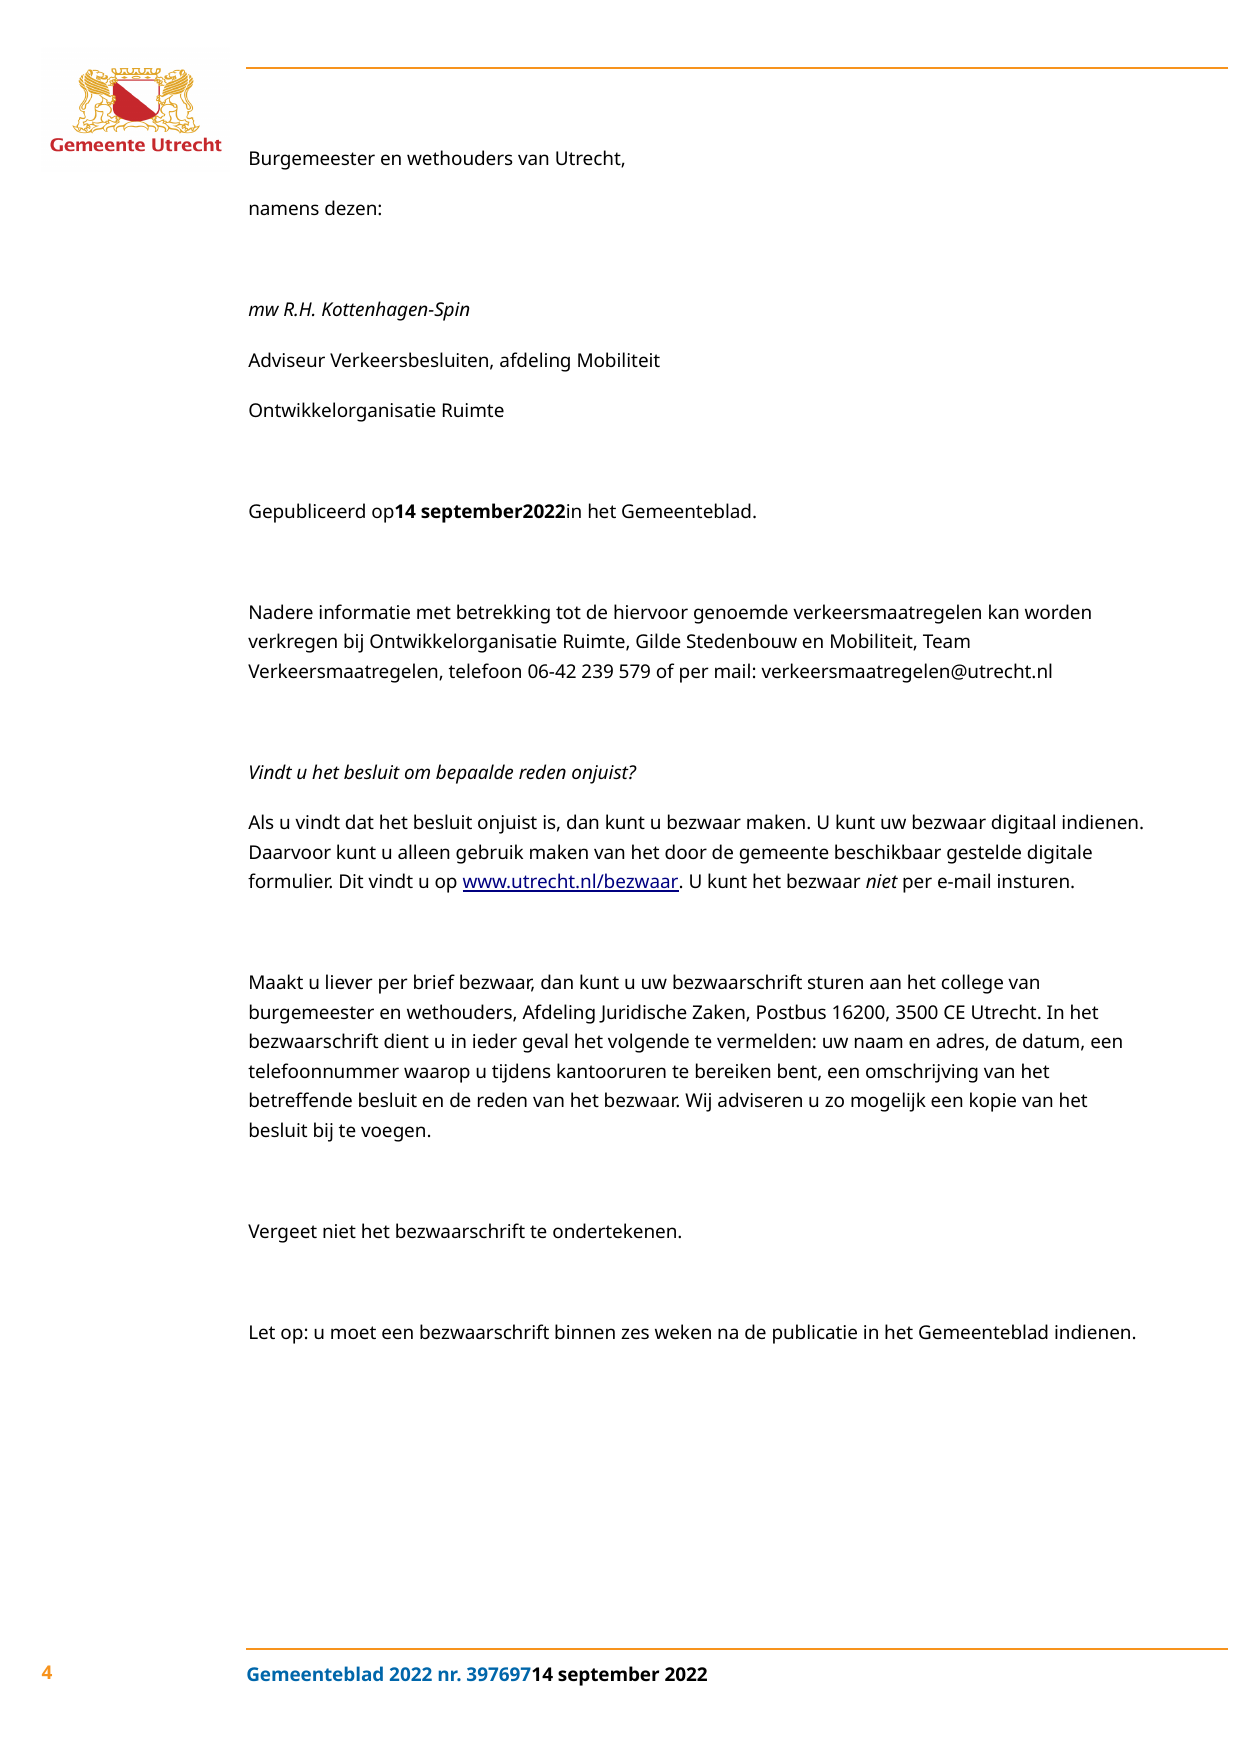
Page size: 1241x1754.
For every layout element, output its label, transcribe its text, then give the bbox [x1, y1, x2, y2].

text Adviseur Verkeersbesluiten, afdeling Mobiliteit [248, 347, 1152, 373]
picture [41, 47, 231, 172]
text Vindt u het besluit om bepaalde reden onjuist? [248, 759, 1152, 785]
text mw R.H. Kottenhagen-Spin [248, 296, 1152, 322]
text namens dezen: [248, 196, 1152, 221]
text Ontwikkelorganisatie Ruimte [248, 397, 1152, 423]
text Nadere informatie met betrekking tot de hiervoor genoemde verkeersmaatregelen kan worden verkregen bij Ontwikkelorganisatie Ruimte, Gilde Stedenbouw en Mobiliteit, Team Verkeersmaatregelen, telefoon 06-42 239 579 of per mail: verkeersmaatregelen@utrecht.nl [248, 599, 1152, 684]
text Let op: u moet een bezwaarschrift binnen zes weken na de publicatie in het Gemeenteblad indienen. [248, 1319, 1152, 1345]
text Als u vindt dat het besluit onjuist is, dan kunt u bezwaar maken. U kunt uw bezwaar digitaal indienen. Daarvoor kunt u alleen gebruik maken van het door de gemeente beschikbaar gestelde digitale formulier. Dit vindt u op www.utrecht.nl/bezwaar. U kunt het bezwaar niet per e-mail insturen. [248, 809, 1152, 894]
text Burgemeester en wethouders van Utrecht, [248, 145, 1152, 171]
text Gepubliceerd op14 september2022in het Gemeenteblad. [248, 498, 1152, 524]
text Vergeet niet het bezwaarschrift te ondertekenen. [248, 1218, 1152, 1244]
text Maakt u liever per brief bezwaar, dan kunt u uw bezwaarschrift sturen aan het college van burgemeester en wethouders, Afdeling Juridische Zaken, Postbus 16200, 3500 CE Utrecht. In het bezwaarschrift dient u in ieder geval het volgende te vermelden: uw naam en adres, de datum, een telefoonnummer waarop u tijdens kantooruren te bereiken bent, een omschrijving van het betreffende besluit en de reden van het bezwaar. Wij adviseren u zo mogelijk een kopie van het besluit bij te voegen. [248, 969, 1152, 1143]
